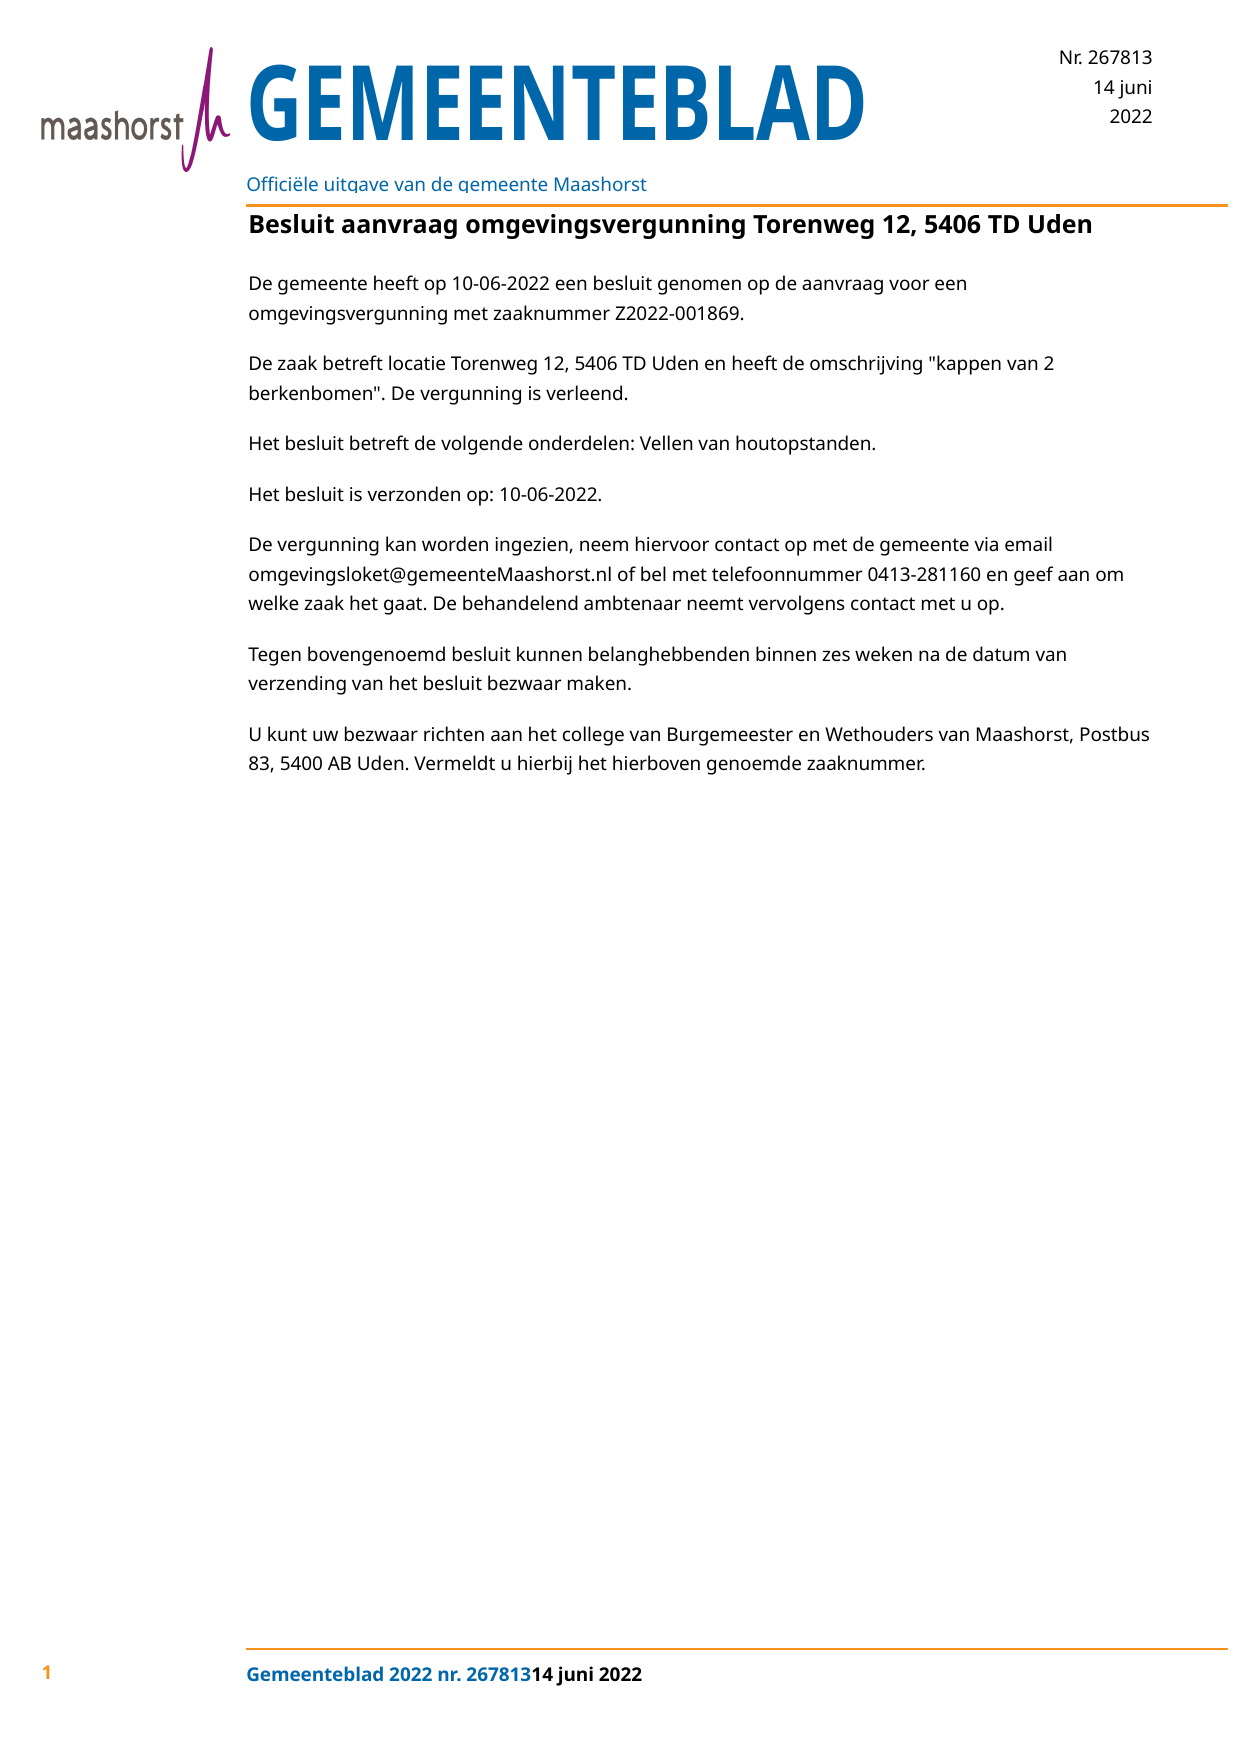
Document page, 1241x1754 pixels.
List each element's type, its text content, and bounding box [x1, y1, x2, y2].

text De vergunning kan worden ingezien, neem hiervoor contact op met de gemeente via email omgevingsloket@gemeenteMaashorst.nl of bel met telefoonnummer 0413-281160 en geef aan om welke zaak het gaat. De behandelend ambtenaar neemt vervolgens contact met u op. [248, 531, 1152, 616]
text De zaak betreft locatie Torenweg 12, 5406 TD Uden en heeft de omschrijving "kappen van 2 berkenbomen". De vergunning is verleend. [248, 350, 1152, 406]
picture [41, 47, 231, 172]
text Tegen bovengenoemd besluit kunnen belanghebbenden binnen zes weken na de datum van verzending van het besluit bezwaar maken. [248, 641, 1152, 696]
text De gemeente heeft op 10-06-2022 een besluit genomen op de aanvraag voor een omgevingsvergunning met zaaknummer Z2022-001869. [248, 270, 1152, 326]
text Het besluit betreft de volgende onderdelen: Vellen van houtopstanden. [248, 430, 1152, 456]
text U kunt uw bezwaar richten aan het college van Burgemeester en Wethouders van Maashorst, Postbus 83, 5400 AB Uden. Vermeldt u hierbij het hierboven genoemde zaaknummer. [248, 721, 1152, 776]
text Besluit aanvraag omgevingsvergunning Torenweg 12, 5406 TD Uden [248, 207, 1152, 241]
text Het besluit is verzonden op: 10-06-2022. [248, 481, 1152, 506]
